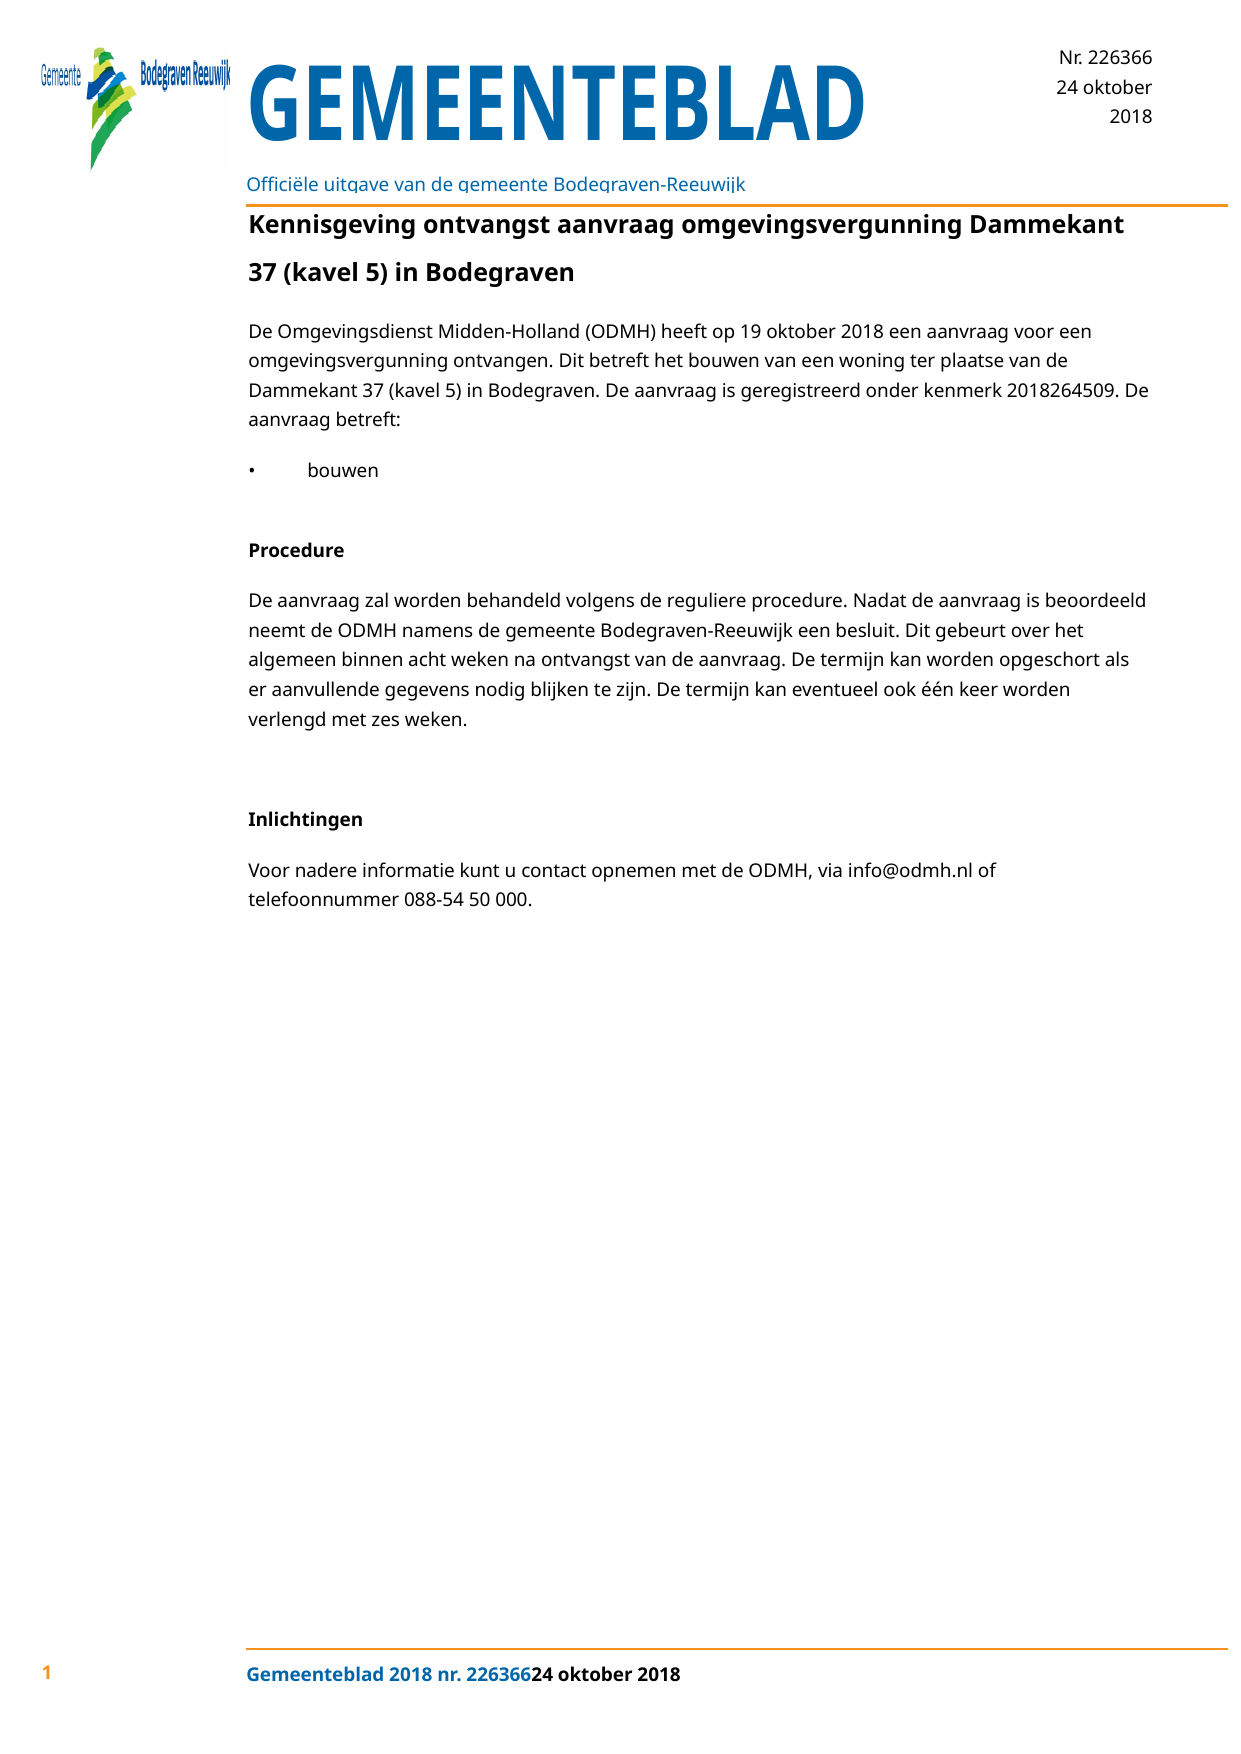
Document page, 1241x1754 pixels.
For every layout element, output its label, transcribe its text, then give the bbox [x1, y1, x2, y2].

text De Omgevingsdienst Midden-Holland (ODMH) heeft op 19 oktober 2018 een aanvraag voor een omgevingsvergunning ontvangen. Dit betreft het bouwen van een woning ter plaatse van de Dammekant 37 (kavel 5) in Bodegraven. De aanvraag is geregistreerd onder kenmerk 2018264509. De aanvraag betreft: [248, 318, 1152, 432]
text Voor nadere informatie kunt u contact opnemen met de ODMH, via info@odmh.nl of telefoonnummer 088-54 50 000. [248, 857, 1152, 912]
text Procedure [248, 537, 1152, 563]
list bouwen [248, 457, 1152, 483]
text Kennisgeving ontvangst aanvraag omgevingsvergunning Dammekant 37 (kavel 5) in Bodegraven [248, 207, 1152, 288]
picture [41, 47, 231, 172]
text De aanvraag zal worden behandeld volgens de reguliere procedure. Nadat de aanvraag is beoordeeld neemt de ODMH namens de gemeente Bodegraven-Reeuwijk een besluit. Dit gebeurt over het algemeen binnen acht weken na ontvangst van de aanvraag. De termijn kan worden opgeschort als er aanvullende gegevens nodig blijken te zijn. De termijn kan eventueel ook één keer worden verlengd met zes weken. [248, 587, 1152, 732]
text Inlichtingen [248, 807, 1152, 832]
